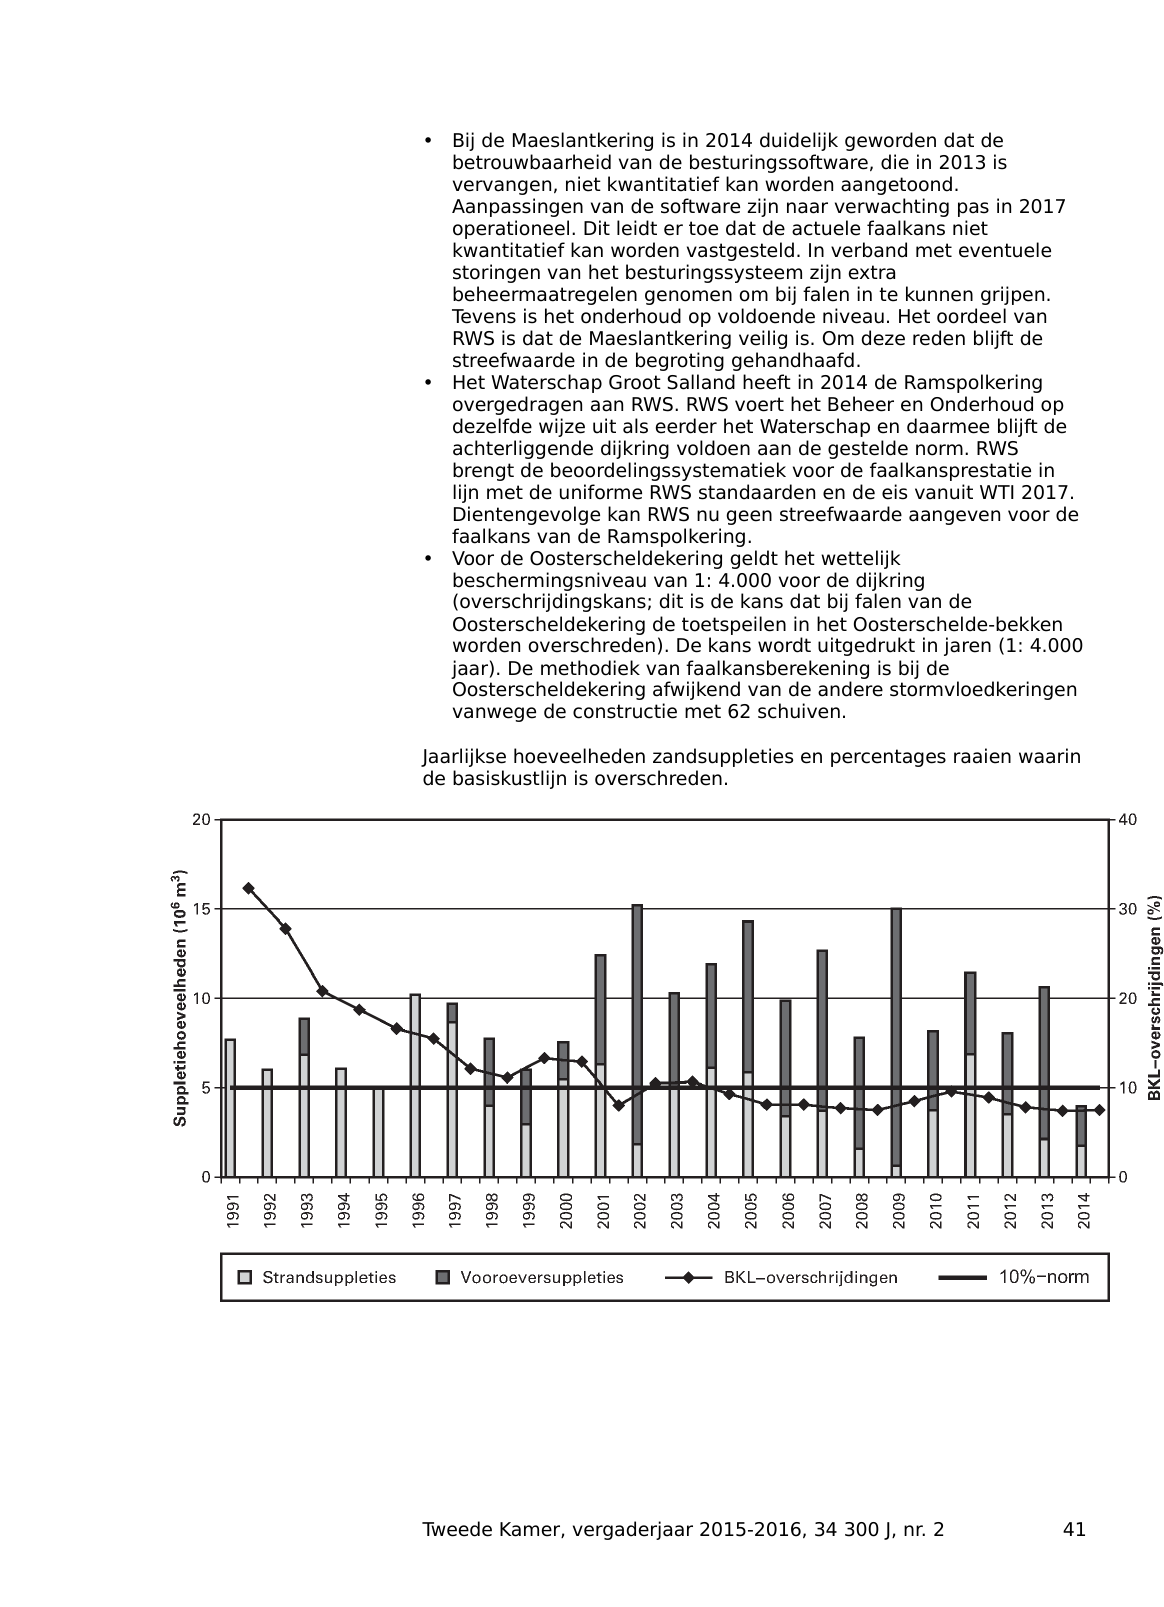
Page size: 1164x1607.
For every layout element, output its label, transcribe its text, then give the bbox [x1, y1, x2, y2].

picture [165, 811, 1164, 1302]
text • Bij de Maeslantkering is in 2014 duidelijk geworden dat de betrouwbaarheid van de besturingssoftware, die in 2013 is vervangen, niet kwantitatief kan worden aangetoond. Aanpassingen van de software zijn naar verwachting pas in 2017 operationeel. Dit leidt er toe dat de actuele faalkans niet kwantitatief kan worden vastgesteld. In verband met eventuele storingen van het besturingssysteem zijn extra beheermaatregelen genomen om bij falen in te kunnen grijpen. Tevens is het onderhoud op voldoende niveau. Het oordeel van RWS is dat de Maeslantkering veilig is. Om deze reden blijft de streefwaarde in de begroting gehandhaafd. [422, 130, 1087, 372]
text Jaarlijkse hoeveelheden zandsuppleties en percentages raaien waarin de basiskustlijn is overschreden. [422, 746, 1087, 789]
text • Het Waterschap Groot Salland heeft in 2014 de Ramspolkering overgedragen aan RWS. RWS voert het Beheer en Onderhoud op dezelfde wijze uit als eerder het Waterschap en daarmee blijft de achterliggende dijkring voldoen aan de gestelde norm. RWS brengt de beoordelingssystematiek voor de faalkansprestatie in lijn met de uniforme RWS standaarden en de eis vanuit WTI 2017. Dientengevolge kan RWS nu geen streefwaarde aangeven voor de faalkans van de Ramspolkering. [422, 372, 1087, 547]
text • Voor de Oosterscheldekering geldt het wettelijk beschermingsniveau van 1: 4.000 voor de dijkring (overschrijdingskans; dit is de kans dat bij falen van de Oosterscheldekering de toetspeilen in het Oosterschelde-bekken worden overschreden). De kans wordt uitgedrukt in jaren (1: 4.000 jaar). De methodiek van faalkansberekening is bij de Oosterscheldekering afwijkend van de andere stormvloedkeringen vanwege de constructie met 62 schuiven. [422, 547, 1087, 723]
